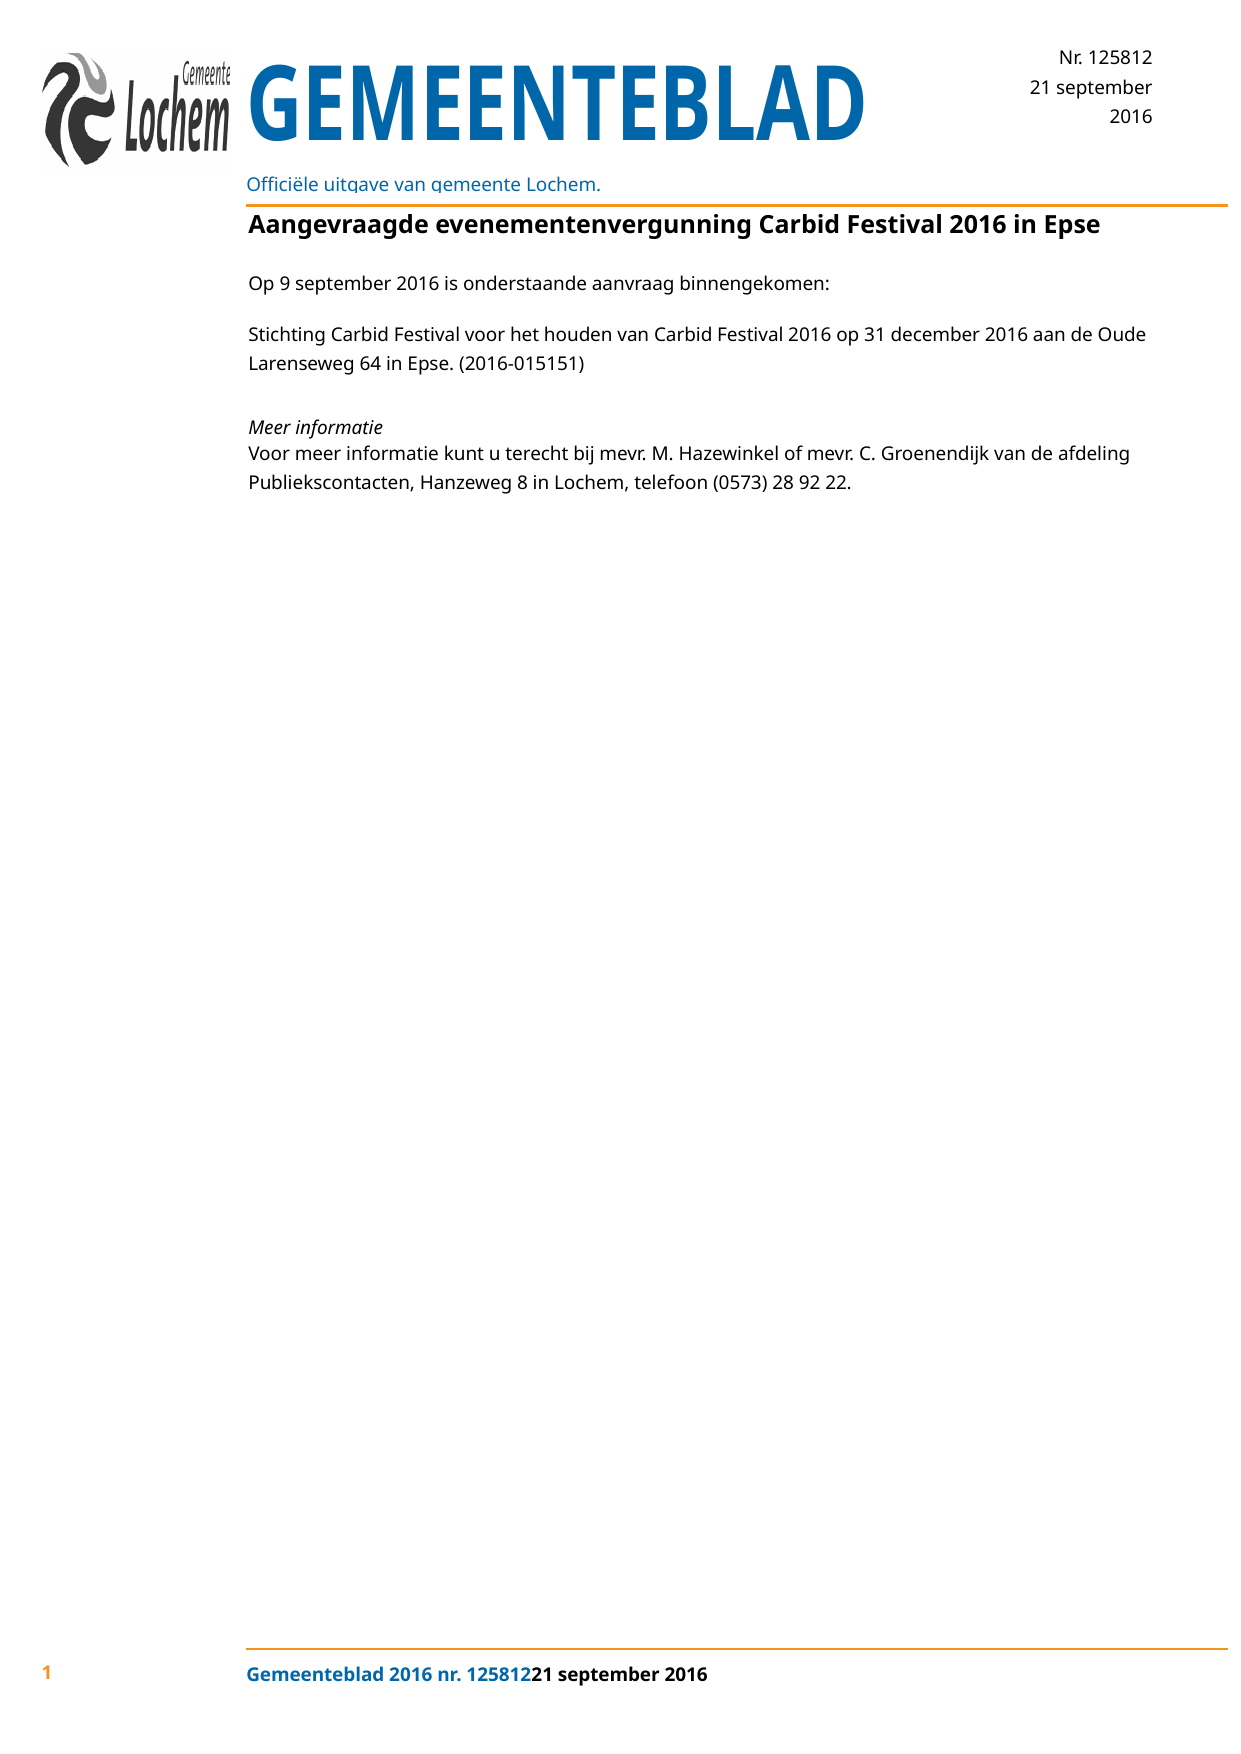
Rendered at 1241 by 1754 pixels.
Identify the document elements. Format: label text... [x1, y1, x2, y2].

text Meer informatie [248, 414, 1152, 440]
picture [41, 47, 231, 172]
text Op 9 september 2016 is onderstaande aanvraag binnengekomen: [248, 270, 1152, 296]
text Voor meer informatie kunt u terecht bij mevr. M. Hazewinkel of mevr. C. Groenendijk van de afdeling Publiekscontacten, Hanzeweg 8 in Lochem, telefoon (0573) 28 92 22. [248, 440, 1152, 495]
text Aangevraagde evenementenvergunning Carbid Festival 2016 in Epse [248, 207, 1152, 241]
text Stichting Carbid Festival voor het houden van Carbid Festival 2016 op 31 december 2016 aan de Oude Larenseweg 64 in Epse. (2016-015151) [248, 321, 1152, 376]
